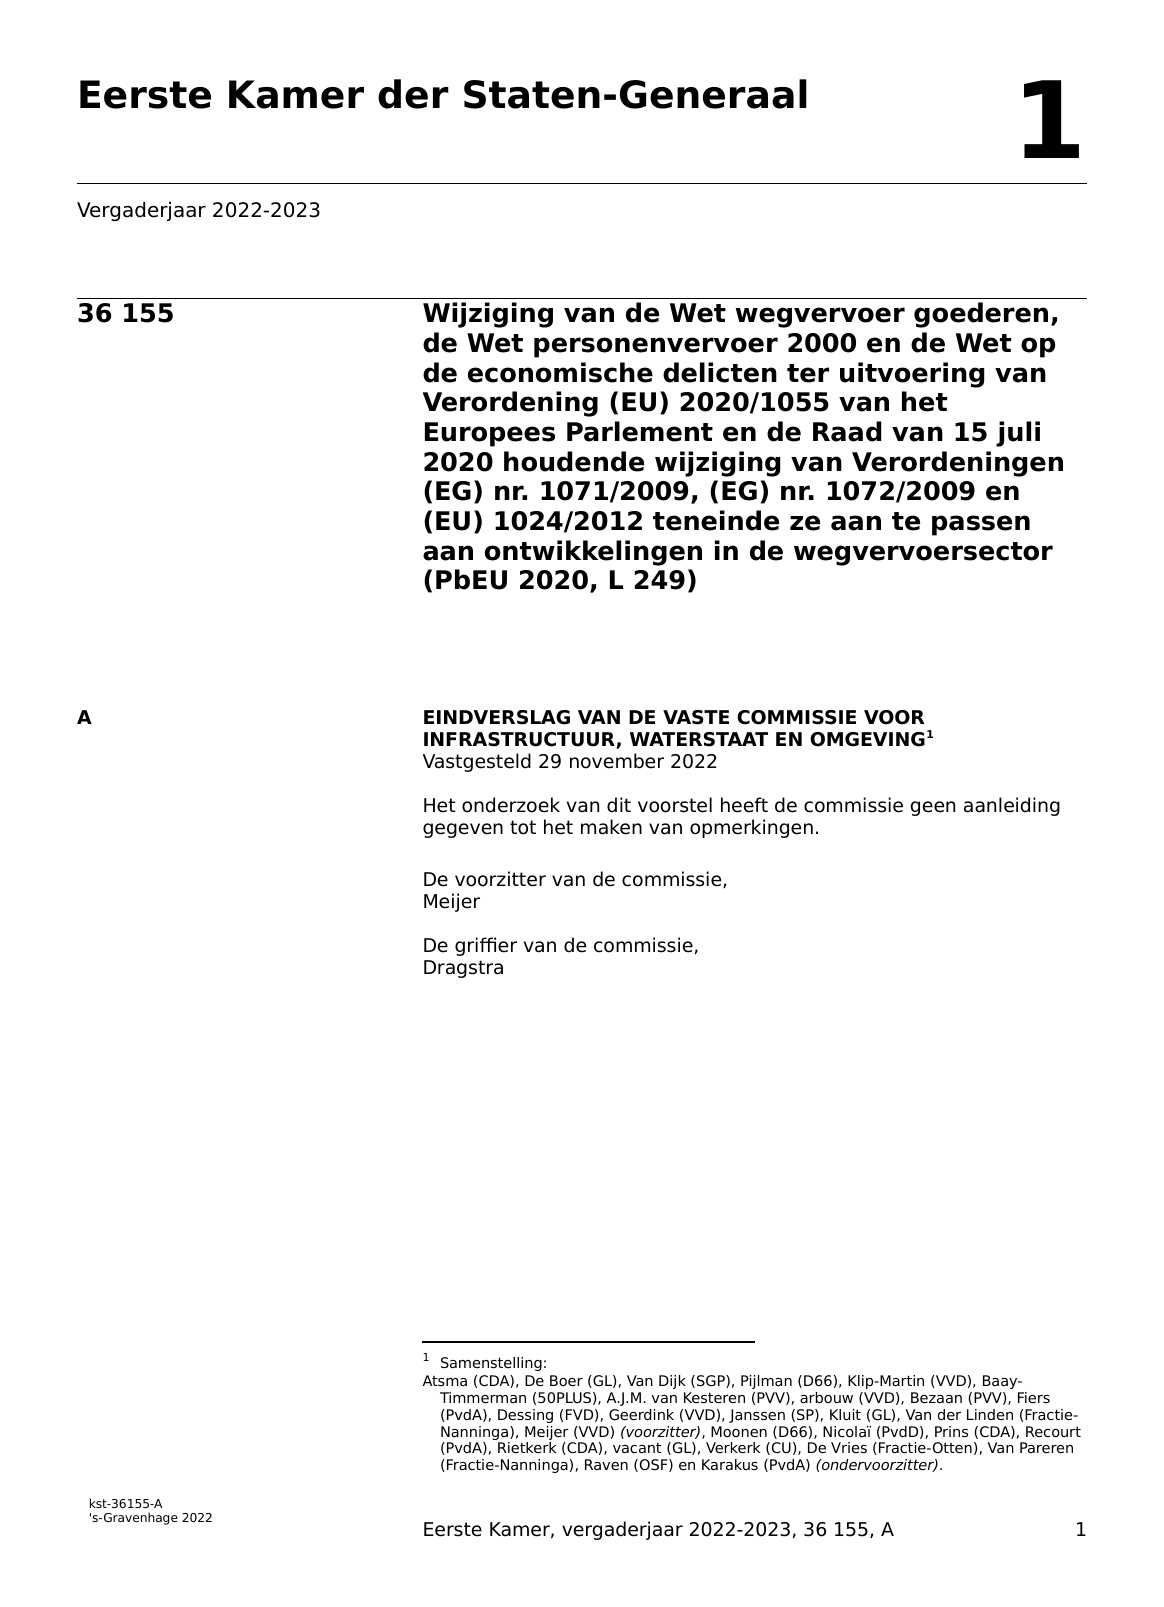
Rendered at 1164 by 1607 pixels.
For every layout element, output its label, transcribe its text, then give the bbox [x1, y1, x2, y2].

text Samenstelling: [422, 1351, 1087, 1373]
text Atsma (CDA), De Boer (GL), Van Dijk (SGP), Pijlman (D66), Klip-Martin (VVD), Baay-Timmerman (50PLUS), A.J.M. van Kesteren (PVV), arbouw (VVD), Bezaan (PVV), Fiers (PvdA), Dessing (FVD), Geerdink (VVD), Janssen (SP), Kluit (GL), Van der Linden (Fractie-Nanninga), Meijer (VVD) (voorzitter), Moonen (D66), Nicolaï (PvdD), Prins (CDA), Recourt (PvdA), Rietkerk (CDA), vacant (GL), Verkerk (CU), De Vries (Fractie-Otten), Van Pareren (Fractie-Nanninga), Raven (OSF) en Karakus (PvdA) (ondervoorzitter). [422, 1373, 1087, 1474]
subtitle 36 155 Wijziging van de Wet wegvervoer goederen, de Wet personenvervoer 2000 en de Wet op de economische delicten ter uitvoering van Verordening (EU) 2020/1055 van het Europees Parlement en de Raad van 15 juli 2020 houdende wijziging van Verordeningen (EG) nr. 1071/2009, (EG) nr. 1072/2009 en (EU) 1024/2012 teneinde ze aan te passen aan ontwikkelingen in de wegvervoersector (PbEU 2020, L 249) [77, 299, 1087, 596]
text 's-Gravenhage 2022 [88, 1511, 323, 1525]
text De voorzitter van de commissie, Meijer [422, 869, 1087, 913]
table_cell Vergaderjaar 2022-2023 [77, 184, 1087, 298]
text Het onderzoek van dit voorstel heeft de commissie geen aanleiding gegeven tot het maken van opmerkingen. [422, 795, 1087, 839]
text De griffier van de commissie, Dragstra [422, 935, 1087, 979]
subtitle A EINDVERSLAG VAN DE VASTE COMMISSIE VOOR INFRASTRUCTUUR, WATERSTAAT EN OMGEVING [77, 707, 1087, 751]
table_header 1 [886, 59, 1087, 183]
text Vastgesteld 29 november 2022 [422, 751, 1087, 773]
table_header Eerste Kamer der Staten-Generaal [77, 59, 886, 183]
text kst-36155-A [88, 1497, 323, 1511]
